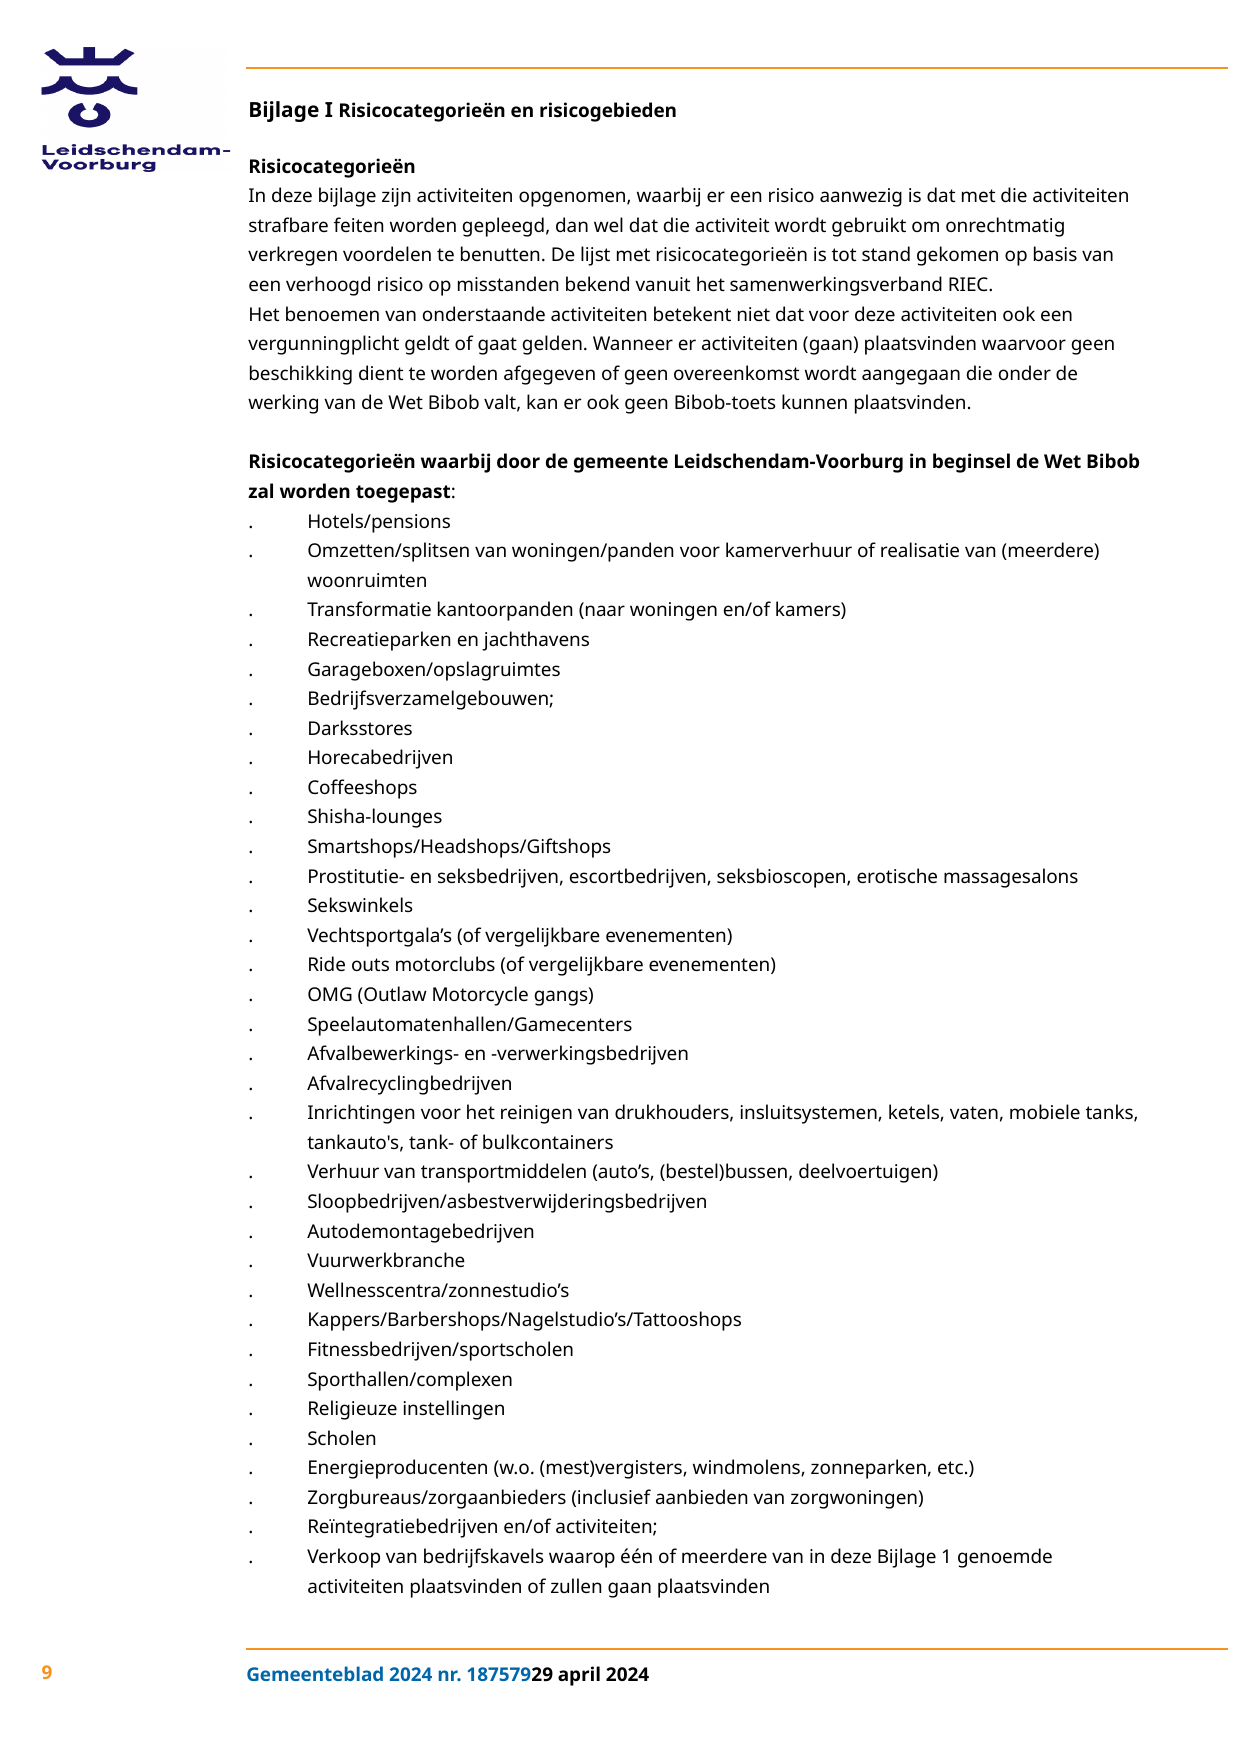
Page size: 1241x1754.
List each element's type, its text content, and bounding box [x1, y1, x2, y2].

list Recreatieparken en jachthavens [248, 626, 1152, 652]
list Verhuur van transportmiddelen (auto’s, (bestel)bussen, deelvoertuigen) [248, 1159, 1152, 1184]
list Vechtsportgala’s (of vergelijkbare evenementen) [248, 922, 1152, 948]
list Hotels/pensions [248, 508, 1152, 534]
list Energieproducenten (w.o. (mest)vergisters, windmolens, zonneparken, etc.) [248, 1454, 1152, 1480]
list Darksstores [248, 715, 1152, 741]
list Shisha-lounges [248, 804, 1152, 829]
list Sporthallen/complexen [248, 1366, 1152, 1392]
list Reïntegratiebedrijven en/of activiteiten; [248, 1514, 1152, 1539]
list Sloopbedrijven/asbestverwijderingsbedrijven [248, 1188, 1152, 1214]
list Fitnessbedrijven/sportscholen [248, 1336, 1152, 1362]
list Bedrijfsverzamelgebouwen; [248, 685, 1152, 711]
list Religieuze instellingen [248, 1395, 1152, 1421]
list Speelautomatenhallen/Gamecenters [248, 1011, 1152, 1037]
text Risicocategorieën waarbij door de gemeente Leidschendam-Voorburg in beginsel de Wet Bibob zal worden toegepast: [248, 449, 1152, 504]
picture [41, 47, 231, 172]
list Omzetten/splitsen van woningen/panden voor kamerverhuur of realisatie van (meerdere) woonruimten [248, 537, 1152, 593]
text Het benoemen van onderstaande activiteiten betekent niet dat voor deze activiteiten ook een vergunningplicht geldt of gaat gelden. Wanneer er activiteiten (gaan) plaatsvinden waarvoor geen beschikking dient te worden afgegeven of geen overeenkomst wordt aangegaan die onder de werking van de Wet Bibob valt, kan er ook geen Bibob-toets kunnen plaatsvinden. [248, 301, 1152, 415]
list Autodemontagebedrijven [248, 1218, 1152, 1244]
list Scholen [248, 1425, 1152, 1451]
list Prostitutie- en seksbedrijven, escortbedrijven, seksbioscopen, erotische massagesalons [248, 863, 1152, 889]
list Sekswinkels [248, 892, 1152, 918]
list Coffeeshops [248, 774, 1152, 800]
list Horecabedrijven [248, 744, 1152, 770]
list Smartshops/Headshops/Giftshops [248, 833, 1152, 859]
list Inrichtingen voor het reinigen van drukhouders, insluitsystemen, ketels, vaten, mobiele tanks, tankauto's, tank- of bulkcontainers [248, 1099, 1152, 1155]
list Afvalbewerkings- en -verwerkingsbedrijven [248, 1040, 1152, 1066]
list OMG (Outlaw Motorcycle gangs) [248, 981, 1152, 1007]
text In deze bijlage zijn activiteiten opgenomen, waarbij er een risico aanwezig is dat met die activiteiten strafbare feiten worden gepleegd, dan wel dat die activiteit wordt gebruikt om onrechtmatig verkregen voordelen te benutten. De lijst met risicocategorieën is tot stand gekomen op basis van een verhoogd risico op misstanden bekend vanuit het samenwerkingsverband RIEC. [248, 182, 1152, 297]
list Zorgbureaus/zorgaanbieders (inclusief aanbieden van zorgwoningen) [248, 1484, 1152, 1510]
list Garageboxen/opslagruimtes [248, 656, 1152, 682]
list Verkoop van bedrijfskavels waarop één of meerdere van in deze Bijlage 1 genoemde activiteiten plaatsvinden of zullen gaan plaatsvinden [248, 1543, 1152, 1599]
list Afvalrecyclingbedrijven [248, 1070, 1152, 1096]
text Risicocategorieën [248, 153, 1152, 179]
list Vuurwerkbranche [248, 1247, 1152, 1273]
list Kappers/Barbershops/Nagelstudio’s/Tattooshops [248, 1307, 1152, 1332]
list Transformatie kantoorpanden (naar woningen en/of kamers) [248, 597, 1152, 622]
list Wellnesscentra/zonnestudio’s [248, 1277, 1152, 1303]
list Ride outs motorclubs (of vergelijkbare evenementen) [248, 952, 1152, 977]
text Bijlage I Risicocategorieën en risicogebieden [248, 95, 1152, 123]
